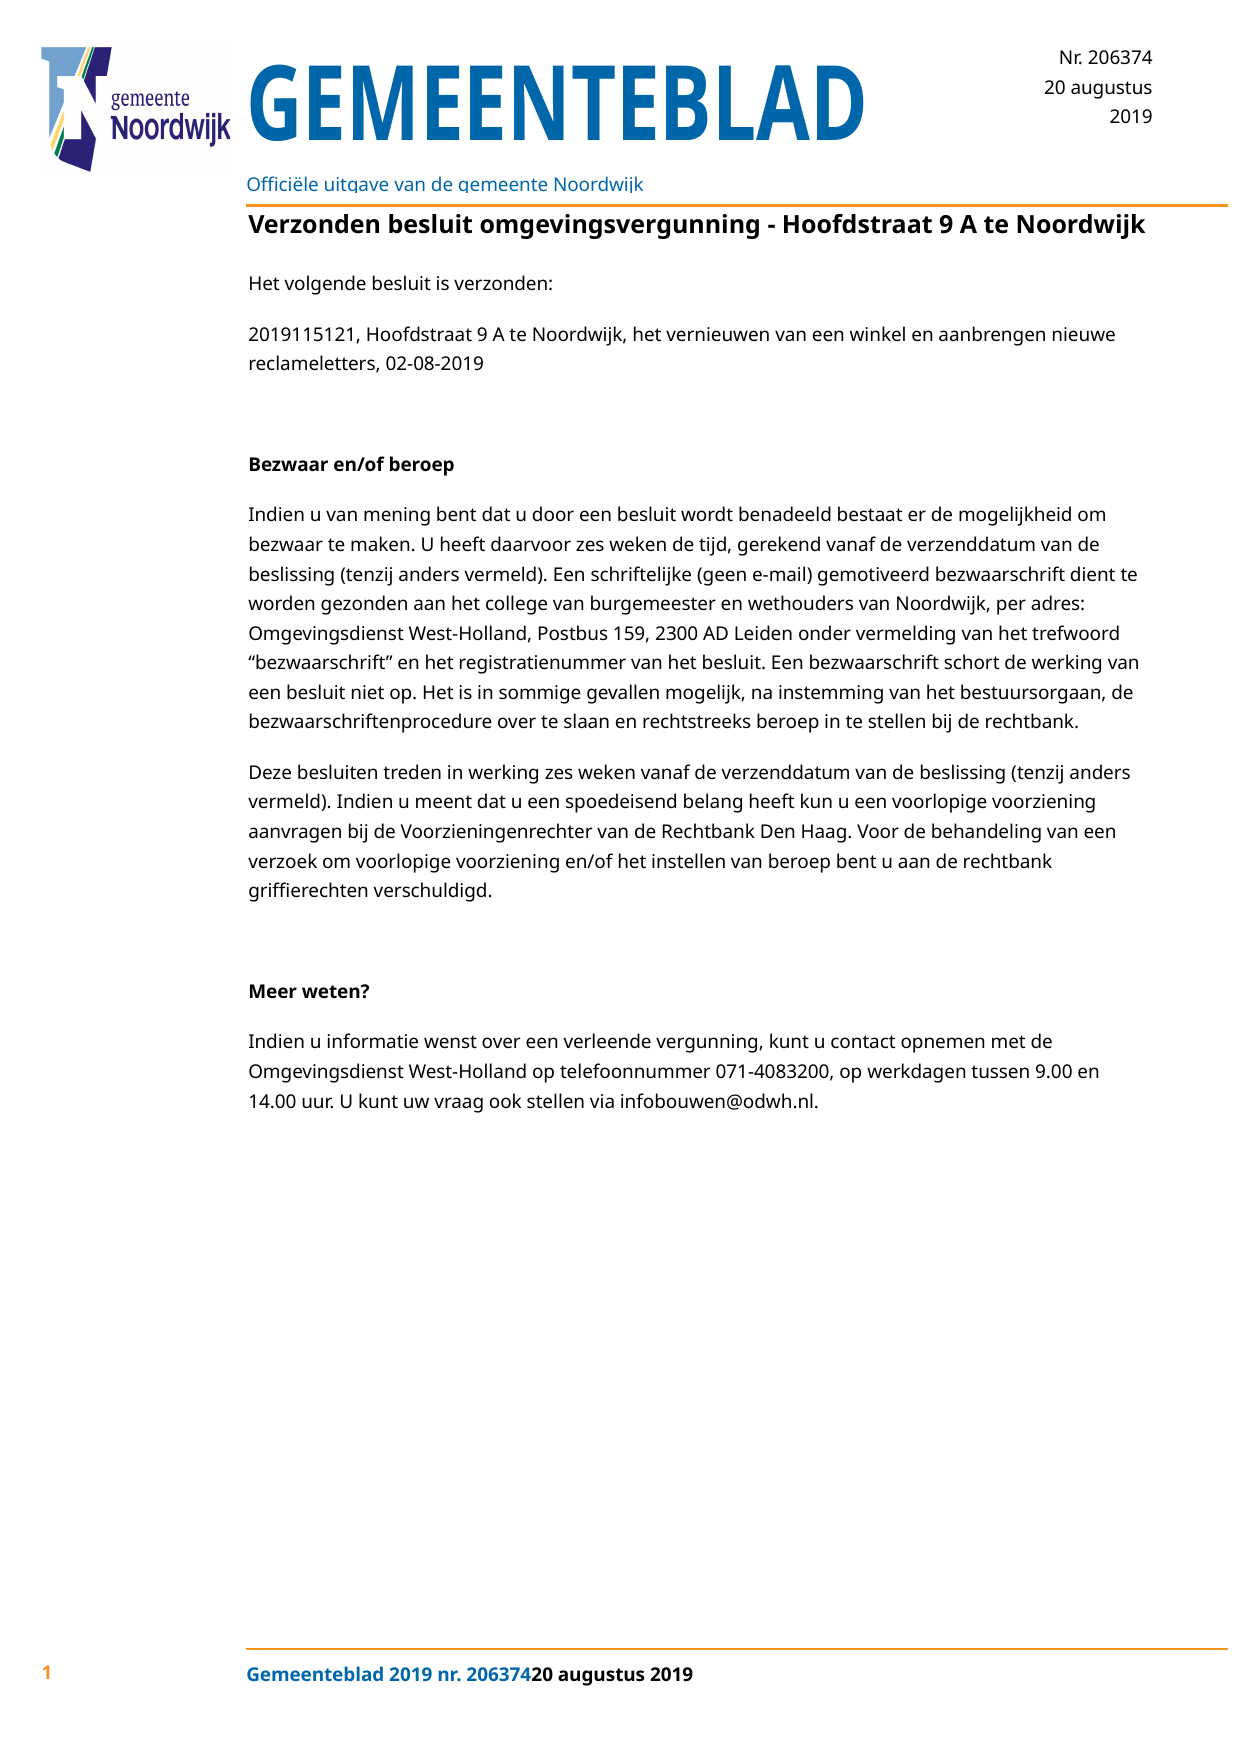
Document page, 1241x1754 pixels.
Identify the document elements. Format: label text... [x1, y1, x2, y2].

text Het volgende besluit is verzonden: [248, 270, 1152, 296]
text 2019115121, Hoofdstraat 9 A te Noordwijk, het vernieuwen van een winkel en aanbrengen nieuwe reclameletters, 02-08-2019 [248, 321, 1152, 376]
picture [41, 47, 231, 172]
text Meer weten? [248, 978, 1152, 1004]
text Indien u informatie wenst over een verleende vergunning, kunt u contact opnemen met de Omgevingsdienst West-Holland op telefoonnummer 071-4083200, op werkdagen tussen 9.00 en 14.00 uur. U kunt uw vraag ook stellen via infobouwen@odwh.nl. [248, 1029, 1152, 1113]
text Bezwaar en/of beroep [248, 451, 1152, 477]
text Verzonden besluit omgevingsvergunning - Hoofdstraat 9 A te Noordwijk [248, 207, 1152, 241]
text Deze besluiten treden in werking zes weken vanaf de verzenddatum van de beslissing (tenzij anders vermeld). Indien u meent dat u een spoedeisend belang heeft kun u een voorlopige voorziening aanvragen bij de Voorzieningenrechter van de Rechtbank Den Haag. Voor de behandeling van een verzoek om voorlopige voorziening en/of het instellen van beroep bent u aan de rechtbank griffierechten verschuldigd. [248, 759, 1152, 903]
text Indien u van mening bent dat u door een besluit wordt benadeeld bestaat er de mogelijkheid om bezwaar te maken. U heeft daarvoor zes weken de tijd, gerekend vanaf de verzenddatum van de beslissing (tenzij anders vermeld). Een schriftelijke (geen e-mail) gemotiveerd bezwaarschrift dient te worden gezonden aan het college van burgemeester en wethouders van Noordwijk, per adres: Omgevingsdienst West-Holland, Postbus 159, 2300 AD Leiden onder vermelding van het trefwoord “bezwaarschrift” en het registratienummer van het besluit. Een bezwaarschrift schort de werking van een besluit niet op. Het is in sommige gevallen mogelijk, na instemming van het bestuursorgaan, de bezwaarschriftenprocedure over te slaan en rechtstreeks beroep in te stellen bij de rechtbank. [248, 502, 1152, 734]
